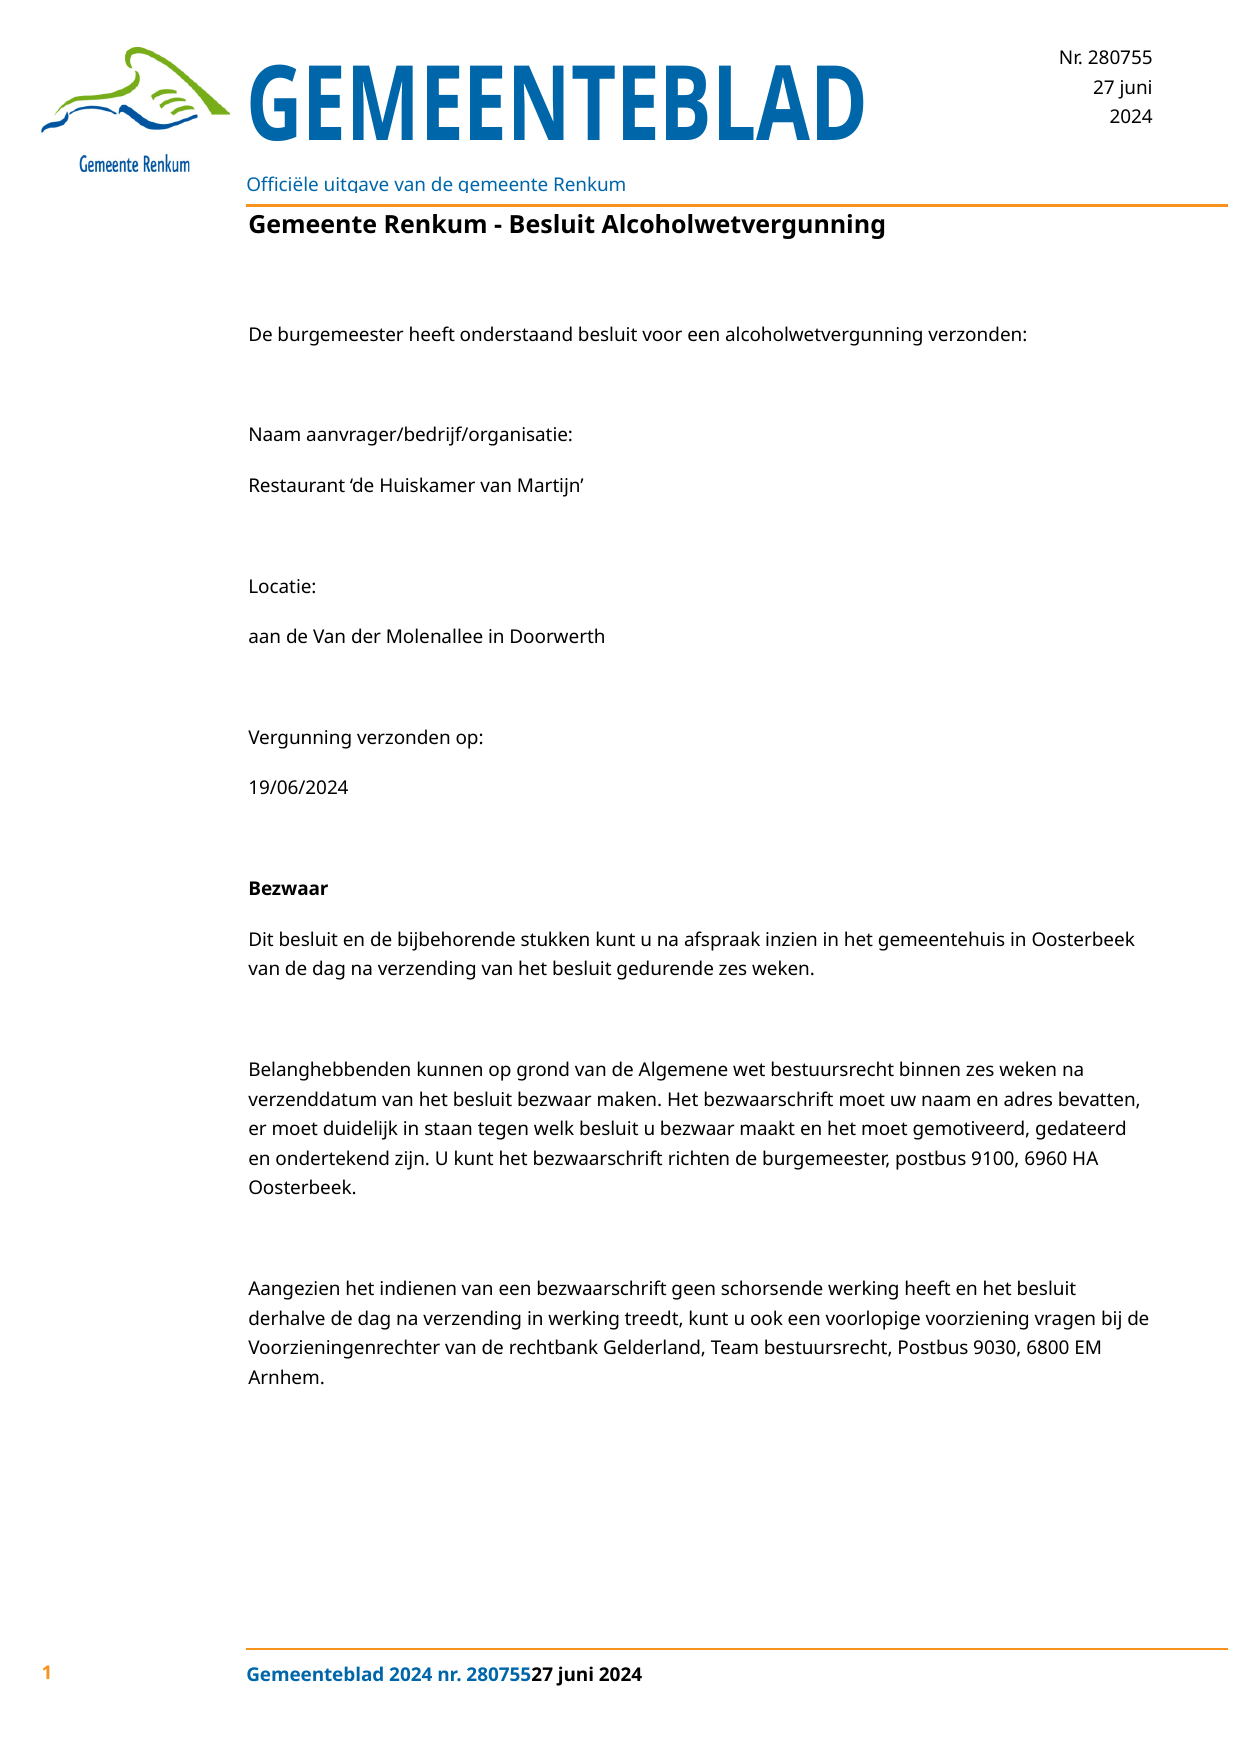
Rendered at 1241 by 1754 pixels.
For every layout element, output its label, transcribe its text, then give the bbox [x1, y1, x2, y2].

text Naam aanvrager/bedrijf/organisatie: [248, 422, 1152, 447]
text Dit besluit en de bijbehorende stukken kunt u na afspraak inzien in het gemeentehuis in Oosterbeek van de dag na verzending van het besluit gedurende zes weken. [248, 926, 1152, 981]
text Restaurant ‘de Huiskamer van Martijn’ [248, 472, 1152, 498]
text Gemeente Renkum - Besluit Alcoholwetvergunning [248, 207, 1152, 241]
text Locatie: [248, 573, 1152, 598]
text Aangezien het indienen van een bezwaarschrift geen schorsende werking heeft en het besluit derhalve de dag na verzending in werking treedt, kunt u ook een voorlopige voorziening vragen bij de Voorzieningenrechter van de rechtbank Gelderland, Team bestuursrecht, Postbus 9030, 6800 EM Arnhem. [248, 1275, 1152, 1390]
text Belanghebbenden kunnen op grond van de Algemene wet bestuursrecht binnen zes weken na verzenddatum van het besluit bezwaar maken. Het bezwaarschrift moet uw naam en adres bevatten, er moet duidelijk in staan tegen welk besluit u bezwaar maakt en het moet gemotiveerd, gedateerd en ondertekend zijn. U kunt het bezwaarschrift richten de burgemeester, postbus 9100, 6960 HA Oosterbeek. [248, 1056, 1152, 1200]
text Bezwaar [248, 875, 1152, 901]
text Vergunning verzonden op: [248, 724, 1152, 750]
text 19/06/2024 [248, 774, 1152, 800]
text aan de Van der Molenallee in Doorwerth [248, 623, 1152, 649]
text De burgemeester heeft onderstaand besluit voor een alcoholwetvergunning verzonden: [248, 321, 1152, 346]
picture [41, 47, 231, 172]
